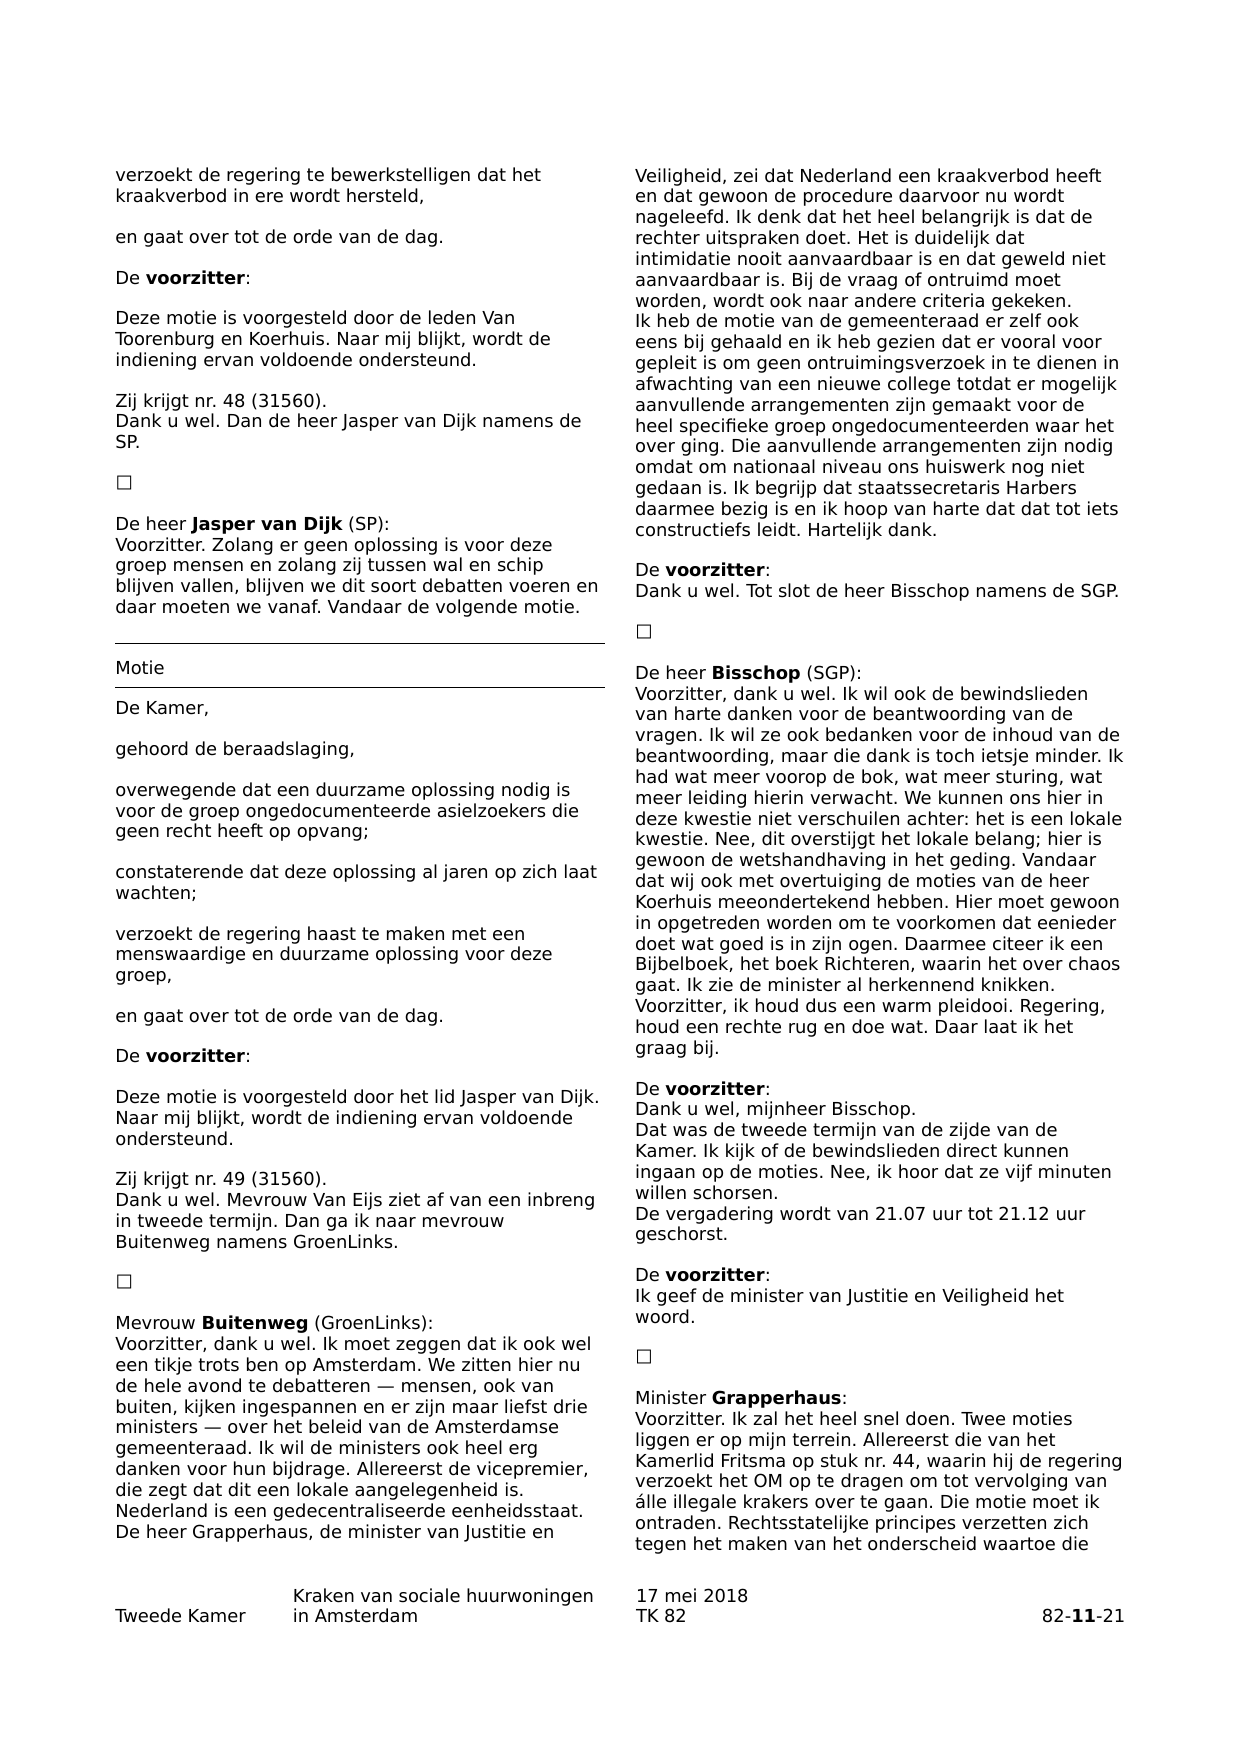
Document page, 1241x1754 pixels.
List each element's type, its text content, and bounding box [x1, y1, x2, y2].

text Deze motie is voorgesteld door de leden Van Toorenburg en Koerhuis. Naar mij blijkt, wordt de indiening ervan voldoende ondersteund. [115, 308, 605, 370]
text Ik heb de motie van de gemeenteraad er zelf ook eens bij gehaald en ik heb gezien dat er vooral voor gepleit is om geen ontruimingsverzoek in te dienen in afwachting van een nieuwe college totdat er mogelijk aanvullende arrangementen zijn gemaakt voor de heel specifieke groep ongedocumenteerden waar het over ging. Die aanvullende arrangementen zijn nodig omdat om nationaal niveau ons huiswerk nog niet gedaan is. Ik begrijp dat staatssecretaris Harbers daarmee bezig is en ik hoop van harte dat dat tot iets constructiefs leidt. Hartelijk dank. [635, 311, 1125, 540]
text Veiligheid, zei dat Nederland een kraakverbod heeft en dat gewoon de procedure daarvoor nu wordt nageleefd. Ik denk dat het heel belangrijk is dat de rechter uitspraken doet. Het is duidelijk dat intimidatie nooit aanvaardbaar is en dat geweld niet aanvaardbaar is. Bij de vraag of ontruimd moet worden, wordt ook naar andere criteria gekeken. [635, 165, 1125, 311]
text ⬜ [635, 622, 1125, 643]
text De heer Jasper van Dijk (SP): [115, 513, 605, 534]
text De vergadering wordt van 21.07 uur tot 21.12 uur geschorst. [635, 1203, 1125, 1245]
text Voorzitter, ik houd dus een warm pleidooi. Regering, houd een rechte rug en doe wat. Daar laat ik het graag bij. [635, 996, 1125, 1058]
text gehoord de beraadslaging, [115, 739, 605, 760]
text ⬜ [115, 1272, 605, 1293]
text verzoekt de regering te bewerkstelligen dat het kraakverbod in ere wordt hersteld, [115, 165, 605, 207]
text Deze motie is voorgesteld door het lid Jasper van Dijk. Naar mij blijkt, wordt de indiening ervan voldoende ondersteund. [115, 1087, 605, 1149]
text Mevrouw Buitenweg (GroenLinks): [115, 1313, 605, 1334]
text Dank u wel. Tot slot de heer Bisschop namens de SGP. [635, 581, 1125, 602]
text De voorzitter: [635, 560, 1125, 581]
text Dat was de tweede termijn van de zijde van de Kamer. Ik kijk of de bewindslieden direct kunnen ingaan op de moties. Nee, ik hoor dat ze vijf minuten willen schorsen. [635, 1120, 1125, 1203]
text De voorzitter: [635, 1265, 1125, 1286]
text Dank u wel, mijnheer Bisschop. [635, 1099, 1125, 1120]
text Voorzitter. Ik zal het heel snel doen. Twee moties liggen er op mijn terrein. Allereerst die van het Kamerlid Fritsma op stuk nr. 44, waarin hij de regering verzoekt het OM op te dragen om tot vervolging van álle illegale krakers over te gaan. Die motie moet ik ontraden. Rechtsstatelijke principes verzetten zich tegen het maken van het onderscheid waartoe die [635, 1409, 1125, 1554]
text Zij krijgt nr. 49 (31560). [115, 1169, 605, 1190]
text verzoekt de regering haast te maken met een menswaardige en duurzame oplossing voor deze groep, [115, 923, 605, 986]
text Voorzitter. Zolang er geen oplossing is voor deze groep mensen en zolang zij tussen wal en schip blijven vallen, blijven we dit soort debatten voeren en daar moeten we vanaf. Vandaar de volgende motie. [115, 534, 605, 618]
text constaterende dat deze oplossing al jaren op zich laat wachten; [115, 862, 605, 903]
text Ik geef de minister van Justitie en Veiligheid het woord. [635, 1286, 1125, 1327]
text Dank u wel. Mevrouw Van Eijs ziet af van een inbreng in tweede termijn. Dan ga ik naar mevrouw Buitenweg namens GroenLinks. [115, 1190, 605, 1252]
text Zij krijgt nr. 48 (31560). [115, 390, 605, 411]
text Voorzitter, dank u wel. Ik moet zeggen dat ik ook wel een tikje trots ben op Amsterdam. We zitten hier nu de hele avond te debatteren — mensen, ook van buiten, kijken ingespannen en er zijn maar liefst drie ministers — over het beleid van de Amsterdamse gemeenteraad. Ik wil de ministers ook heel erg danken voor hun bijdrage. Allereerst de vicepremier, die zegt dat dit een lokale aangelegenheid is. Nederland is een gedecentraliseerde eenheidsstaat. De heer Grapperhaus, de minister van Justitie en [115, 1334, 605, 1542]
text Dank u wel. Dan de heer Jasper van Dijk namens de SP. [115, 411, 605, 453]
text en gaat over tot de orde van de dag. [115, 1006, 605, 1026]
text ⬜ [115, 473, 605, 493]
text en gaat over tot de orde van de dag. [115, 227, 605, 247]
text De voorzitter: [635, 1078, 1125, 1099]
text ⬜ [635, 1347, 1125, 1368]
text Voorzitter, dank u wel. Ik wil ook de bewindslieden van harte danken voor de beantwoording van de vragen. Ik wil ze ook bedanken voor de inhoud van de beantwoording, maar die dank is toch ietsje minder. Ik had wat meer voorop de bok, wat meer sturing, wat meer leiding hierin verwacht. We kunnen ons hier in deze kwestie niet verschuilen achter: het is een lokale kwestie. Nee, dit overstijgt het lokale belang; hier is gewoon de wetshandhaving in het geding. Vandaar dat wij ook met overtuiging de moties van de heer Koerhuis meeondertekend hebben. Hier moet gewoon in opgetreden worden om te voorkomen dat eenieder doet wat goed is in zijn ogen. Daarmee citeer ik een Bijbelboek, het boek Richteren, waarin het over chaos gaat. Ik zie de minister al herkennend knikken. [635, 683, 1125, 996]
text overwegende dat een duurzame oplossing nodig is voor de groep ongedocumenteerde asielzoekers die geen recht heeft op opvang; [115, 780, 605, 842]
text De voorzitter: [115, 1046, 605, 1067]
text De Kamer, [115, 698, 605, 719]
text Motie [115, 657, 605, 678]
text De heer Bisschop (SGP): [635, 663, 1125, 683]
text De voorzitter: [115, 267, 605, 288]
text Minister Grapperhaus: [635, 1388, 1125, 1409]
